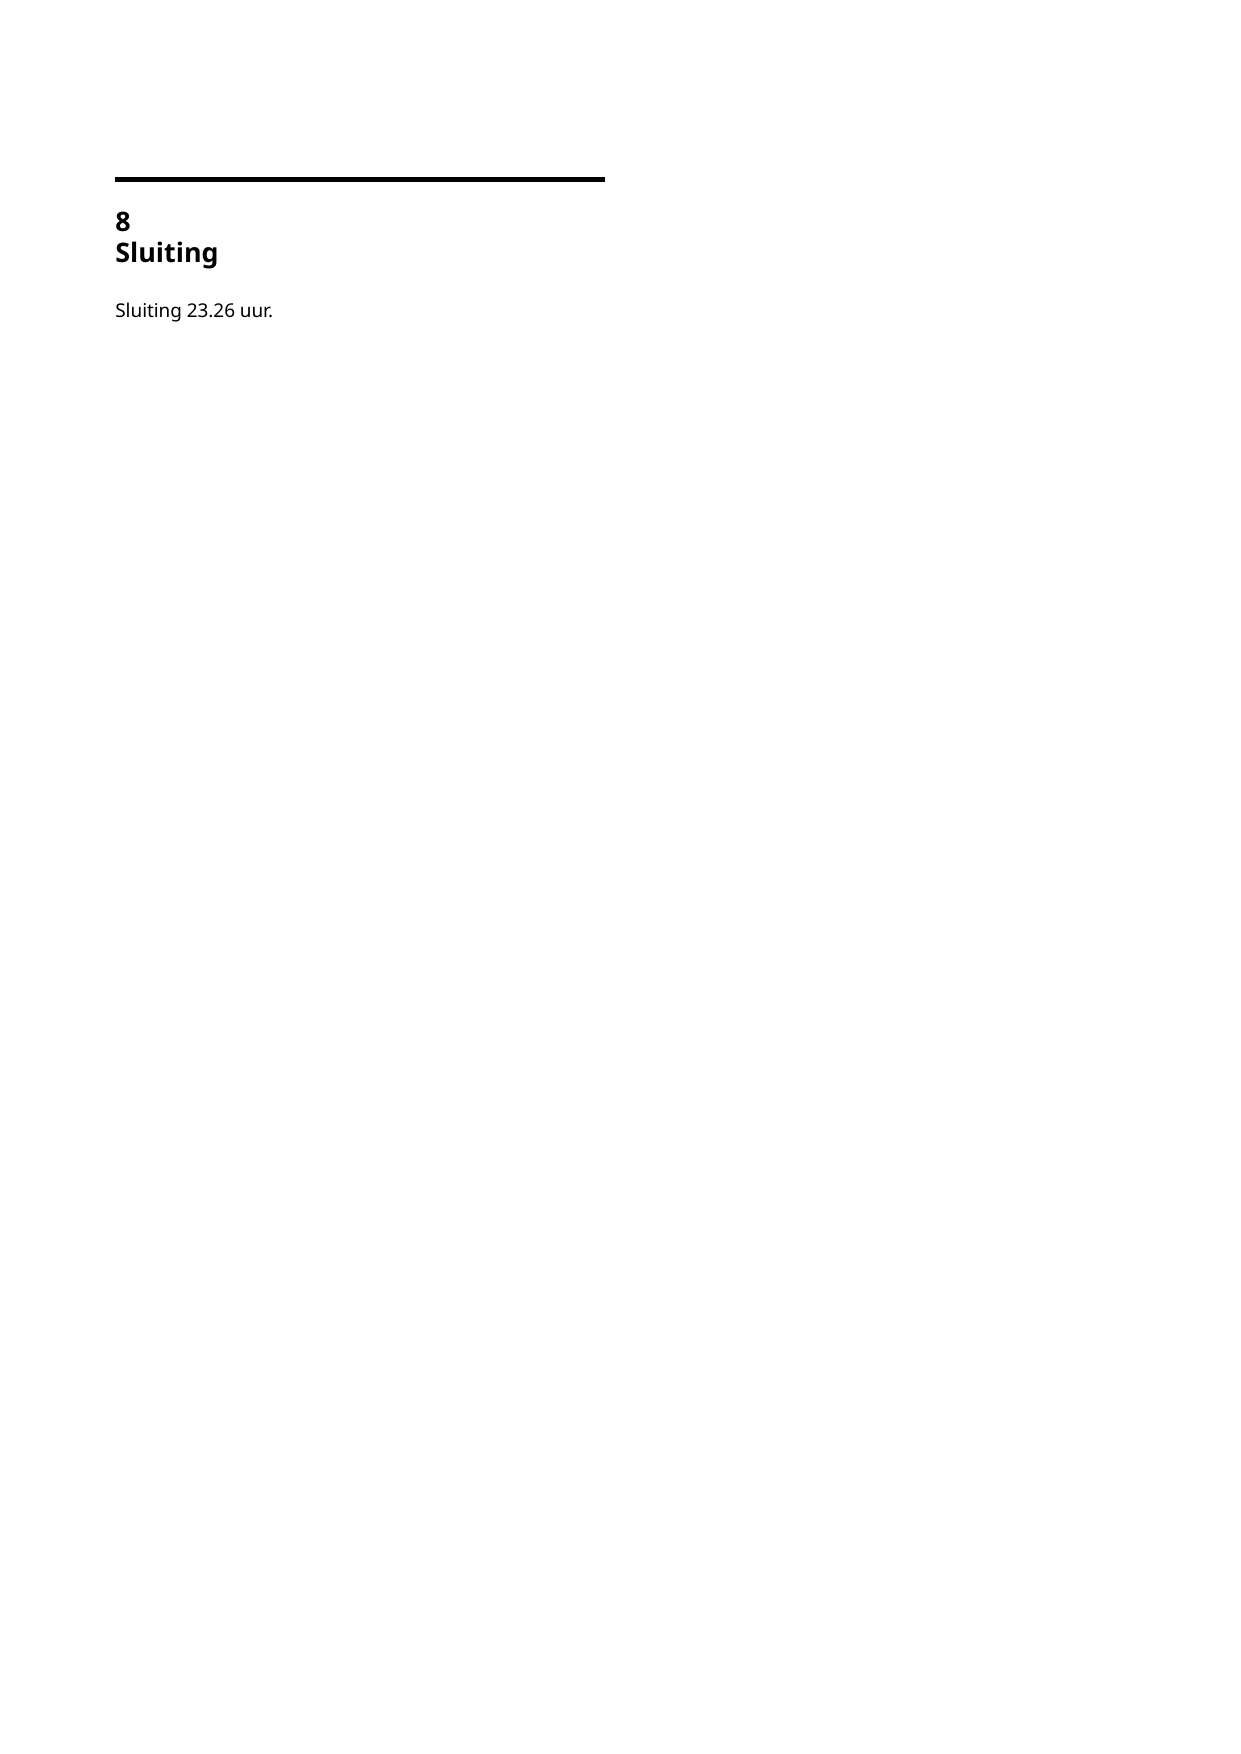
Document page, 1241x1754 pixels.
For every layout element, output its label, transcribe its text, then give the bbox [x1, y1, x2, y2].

text Sluiting [115, 239, 605, 283]
text Sluiting 23.26 uur. [115, 302, 605, 322]
text 8 [115, 203, 605, 239]
